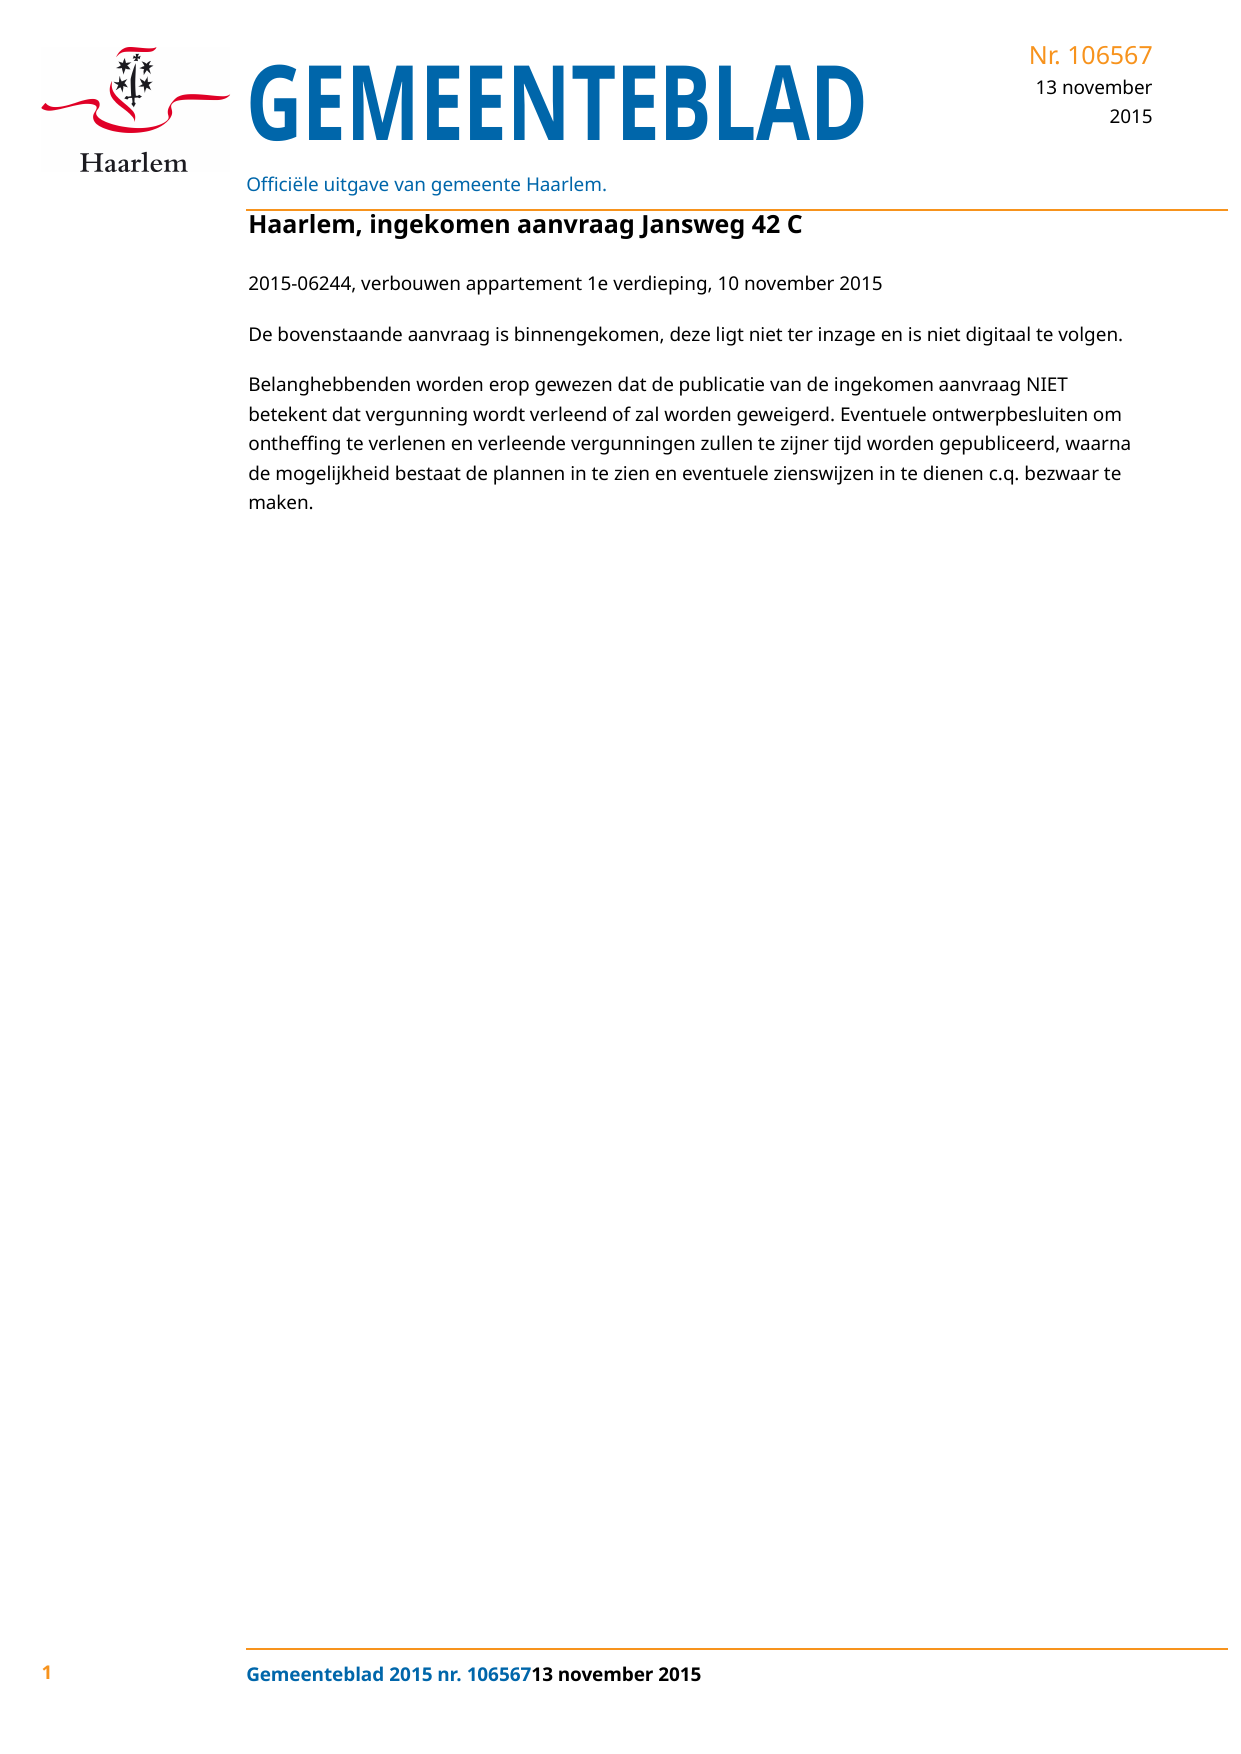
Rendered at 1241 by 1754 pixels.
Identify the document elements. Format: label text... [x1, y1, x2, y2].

text Haarlem, ingekomen aanvraag Jansweg 42 C [248, 211, 1152, 241]
text 2015-06244, verbouwen appartement 1e verdieping, 10 november 2015 [248, 270, 1152, 296]
text De bovenstaande aanvraag is binnengekomen, deze ligt niet ter inzage en is niet digitaal te volgen. [248, 321, 1152, 346]
picture [41, 47, 231, 172]
text Belanghebbenden worden erop gewezen dat de publicatie van de ingekomen aanvraag NIET betekent dat vergunning wordt verleend of zal worden geweigerd. Eventuele ontwerpbesluiten om ontheffing te verlenen en verleende vergunningen zullen te zijner tijd worden gepubliceerd, waarna de mogelijkheid bestaat de plannen in te zien en eventuele zienswijzen in te dienen c.q. bezwaar te maken. [248, 371, 1152, 515]
